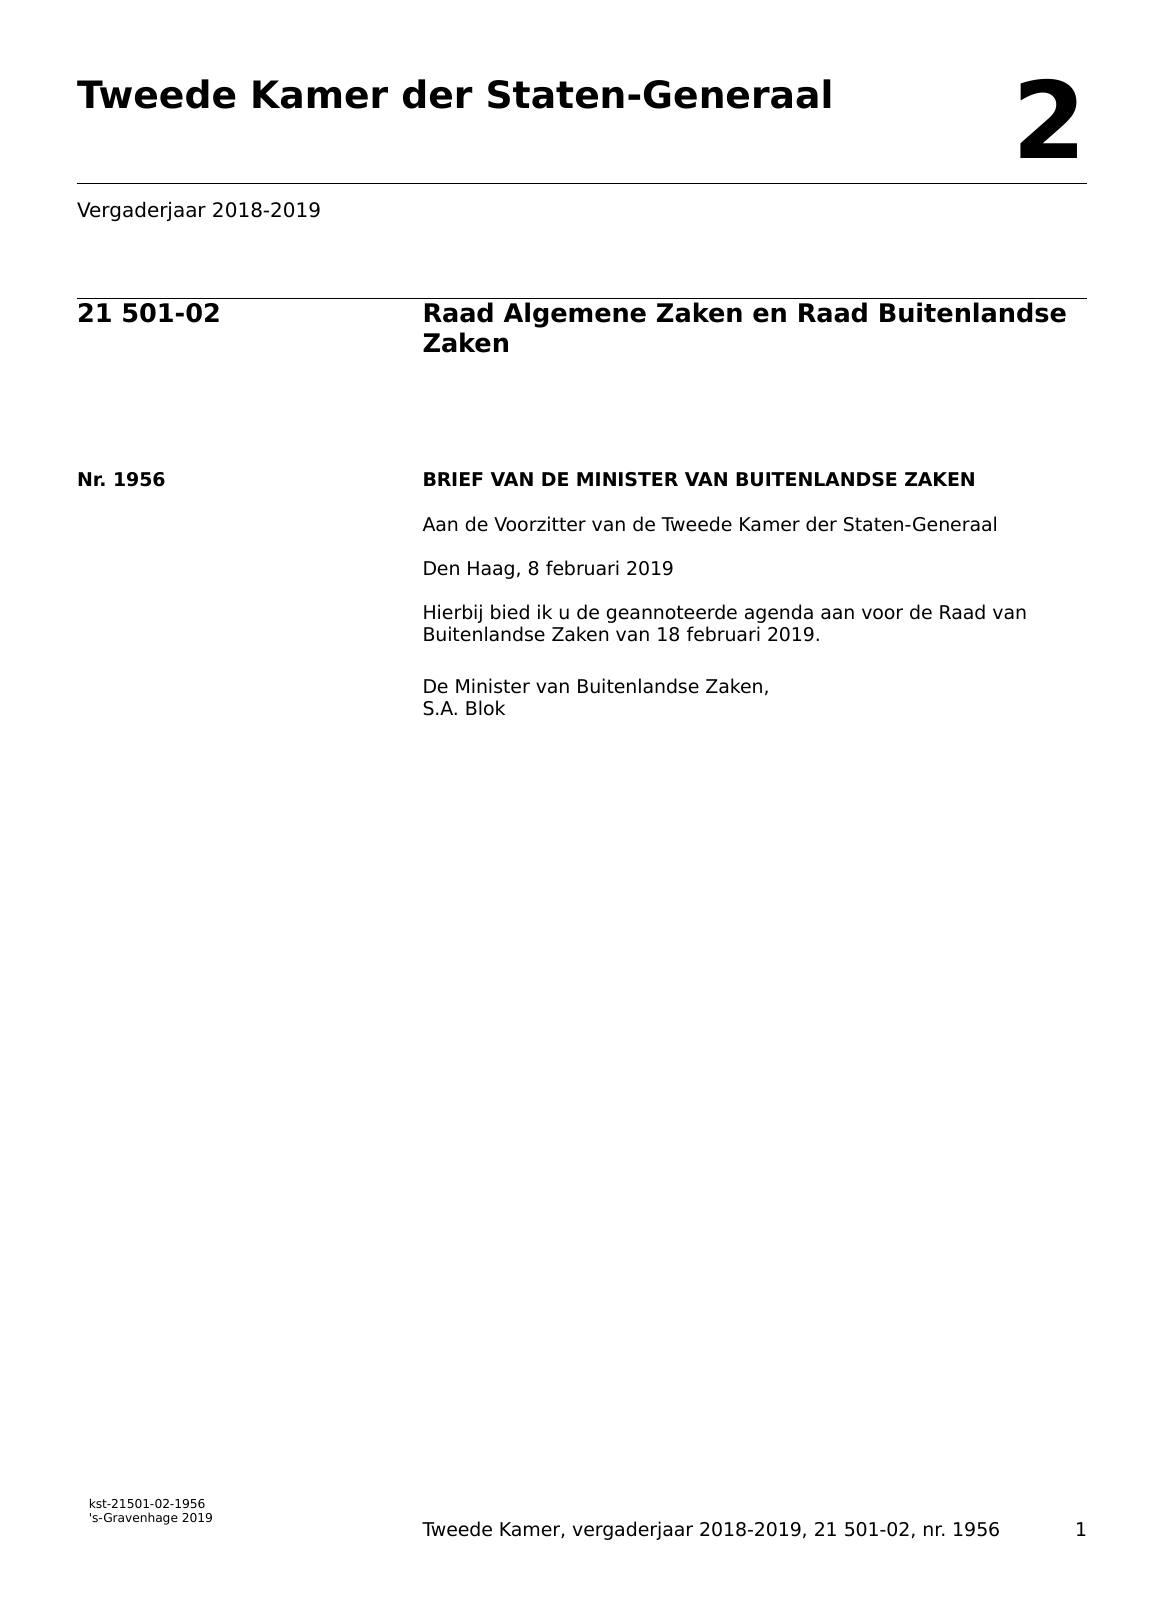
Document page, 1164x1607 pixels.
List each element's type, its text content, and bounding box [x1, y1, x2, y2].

table_header Tweede Kamer der Staten-Generaal [77, 59, 886, 183]
text De Minister van Buitenlandse Zaken, S.A. Blok [422, 676, 1087, 720]
text Den Haag, 8 februari 2019 [422, 558, 1087, 580]
text kst-21501-02-1956 [88, 1497, 323, 1511]
text Aan de Voorzitter van de Tweede Kamer der Staten-Generaal [422, 513, 1087, 536]
text Hierbij bied ik u de geannoteerde agenda aan voor de Raad van Buitenlandse Zaken van 18 februari 2019. [422, 602, 1087, 646]
text 's-Gravenhage 2019 [88, 1511, 323, 1525]
subtitle 21 501-02 Raad Algemene Zaken en Raad Buitenlandse Zaken [77, 299, 1087, 358]
table_header 2 [886, 59, 1087, 183]
subtitle Nr. 1956 BRIEF VAN DE MINISTER VAN BUITENLANDSE ZAKEN [77, 469, 1087, 491]
table_cell Vergaderjaar 2018-2019 [77, 184, 1087, 298]
